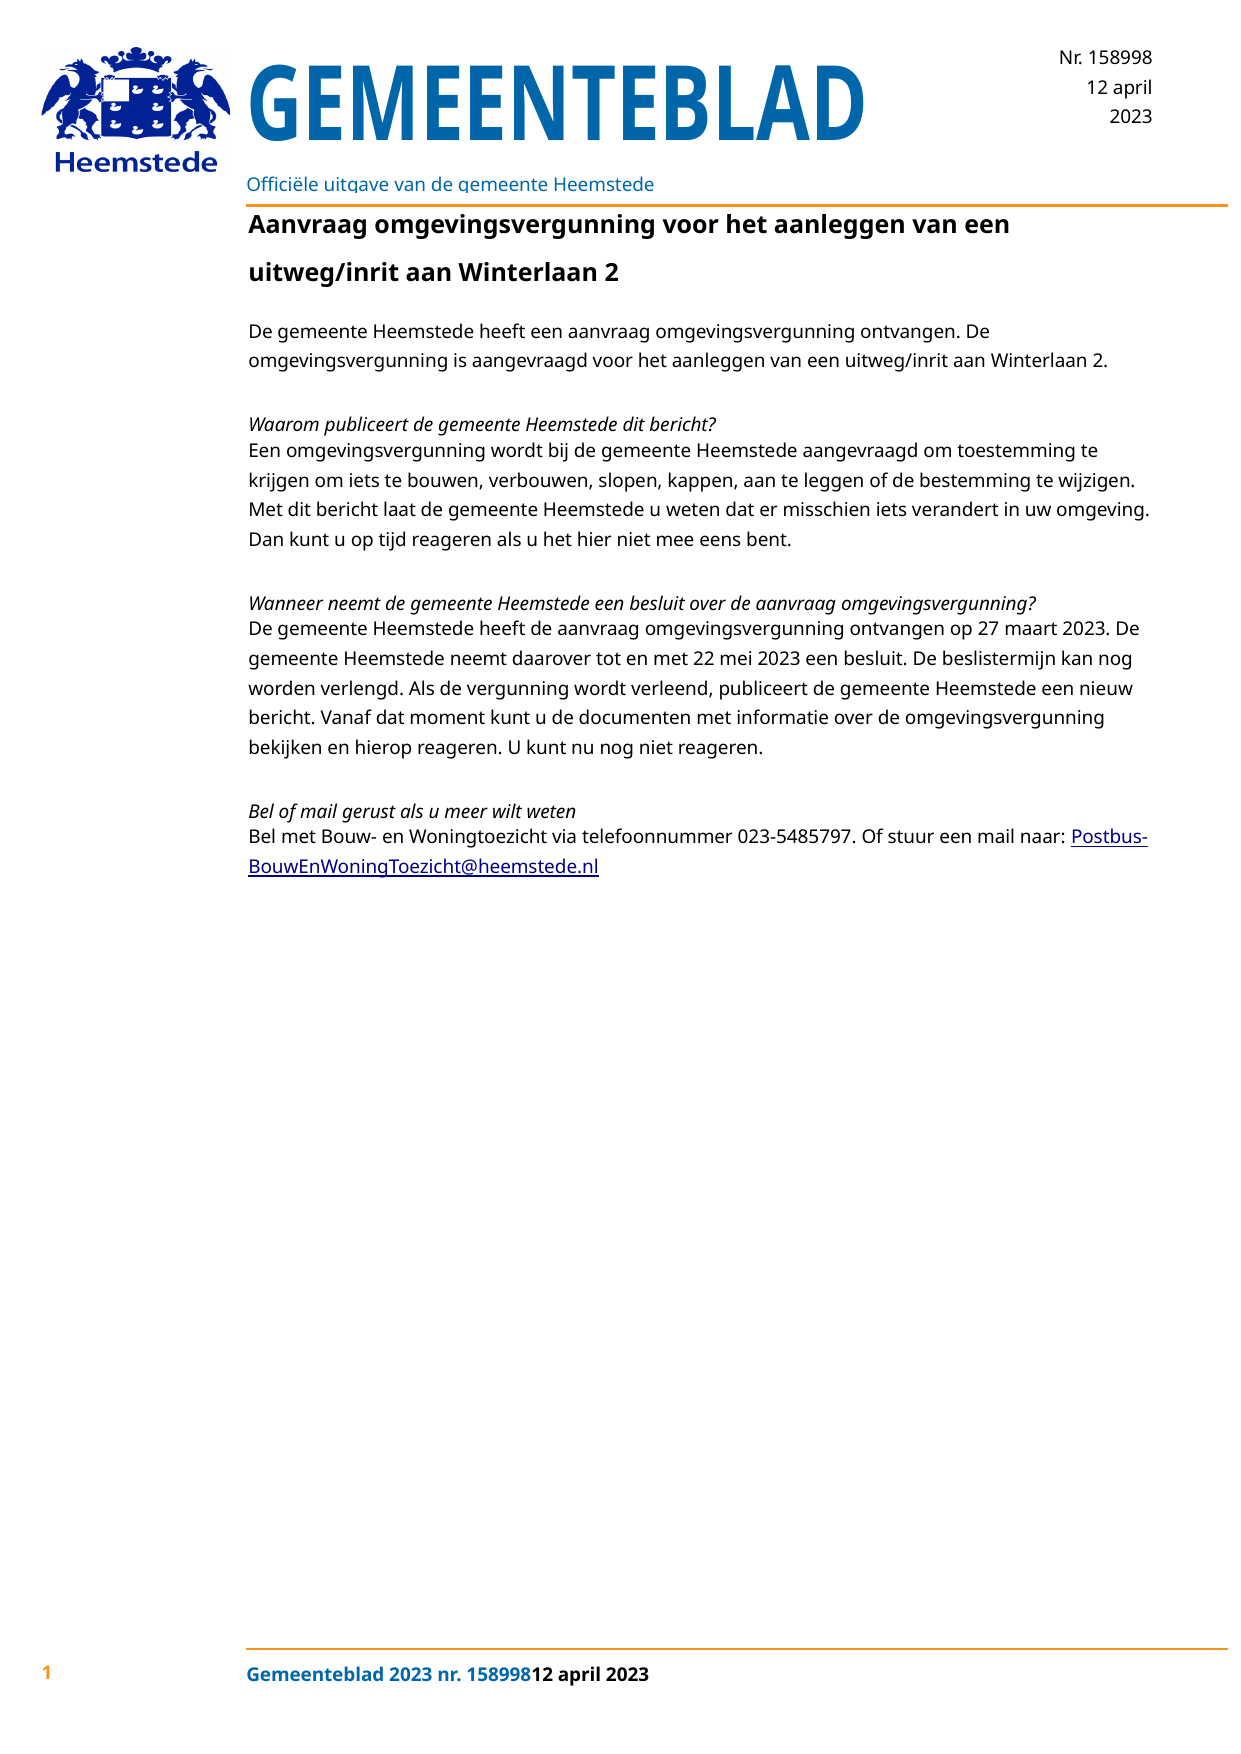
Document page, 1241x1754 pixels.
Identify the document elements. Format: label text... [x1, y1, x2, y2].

picture [41, 47, 231, 172]
text De gemeente Heemstede heeft een aanvraag omgevingsvergunning ontvangen. De omgevingsvergunning is aangevraagd voor het aanleggen van een uitweg/inrit aan Winterlaan 2. [248, 318, 1152, 373]
text De gemeente Heemstede heeft de aanvraag omgevingsvergunning ontvangen op 27 maart 2023. De gemeente Heemstede neemt daarover tot en met 22 mei 2023 een besluit. De beslistermijn kan nog worden verlengd. Als de vergunning wordt verleend, publiceert de gemeente Heemstede een nieuw bericht. Vanaf dat moment kunt u de documenten met informatie over de omgevingsvergunning bekijken en hierop reageren. U kunt nu nog niet reageren. [248, 616, 1152, 760]
text Een omgevingsvergunning wordt bij de gemeente Heemstede aangevraagd om toestemming te krijgen om iets te bouwen, verbouwen, slopen, kappen, aan te leggen of de bestemming te wijzigen. Met dit bericht laat de gemeente Heemstede u weten dat er misschien iets verandert in uw omgeving. Dan kunt u op tijd reageren als u het hier niet mee eens bent. [248, 437, 1152, 552]
text Bel met Bouw- en Woningtoezicht via telefoonnummer 023-5485797. Of stuur een mail naar: Postbus-BouwEnWoningToezicht@heemstede.nl [248, 824, 1152, 879]
text Bel of mail gerust als u meer wilt weten [248, 798, 1152, 824]
text Aanvraag omgevingsvergunning voor het aanleggen van een uitweg/inrit aan Winterlaan 2 [248, 207, 1152, 288]
text Waarom publiceert de gemeente Heemstede dit bericht? [248, 411, 1152, 437]
text Wanneer neemt de gemeente Heemstede een besluit over de aanvraag omgevingsvergunning? [248, 590, 1152, 616]
